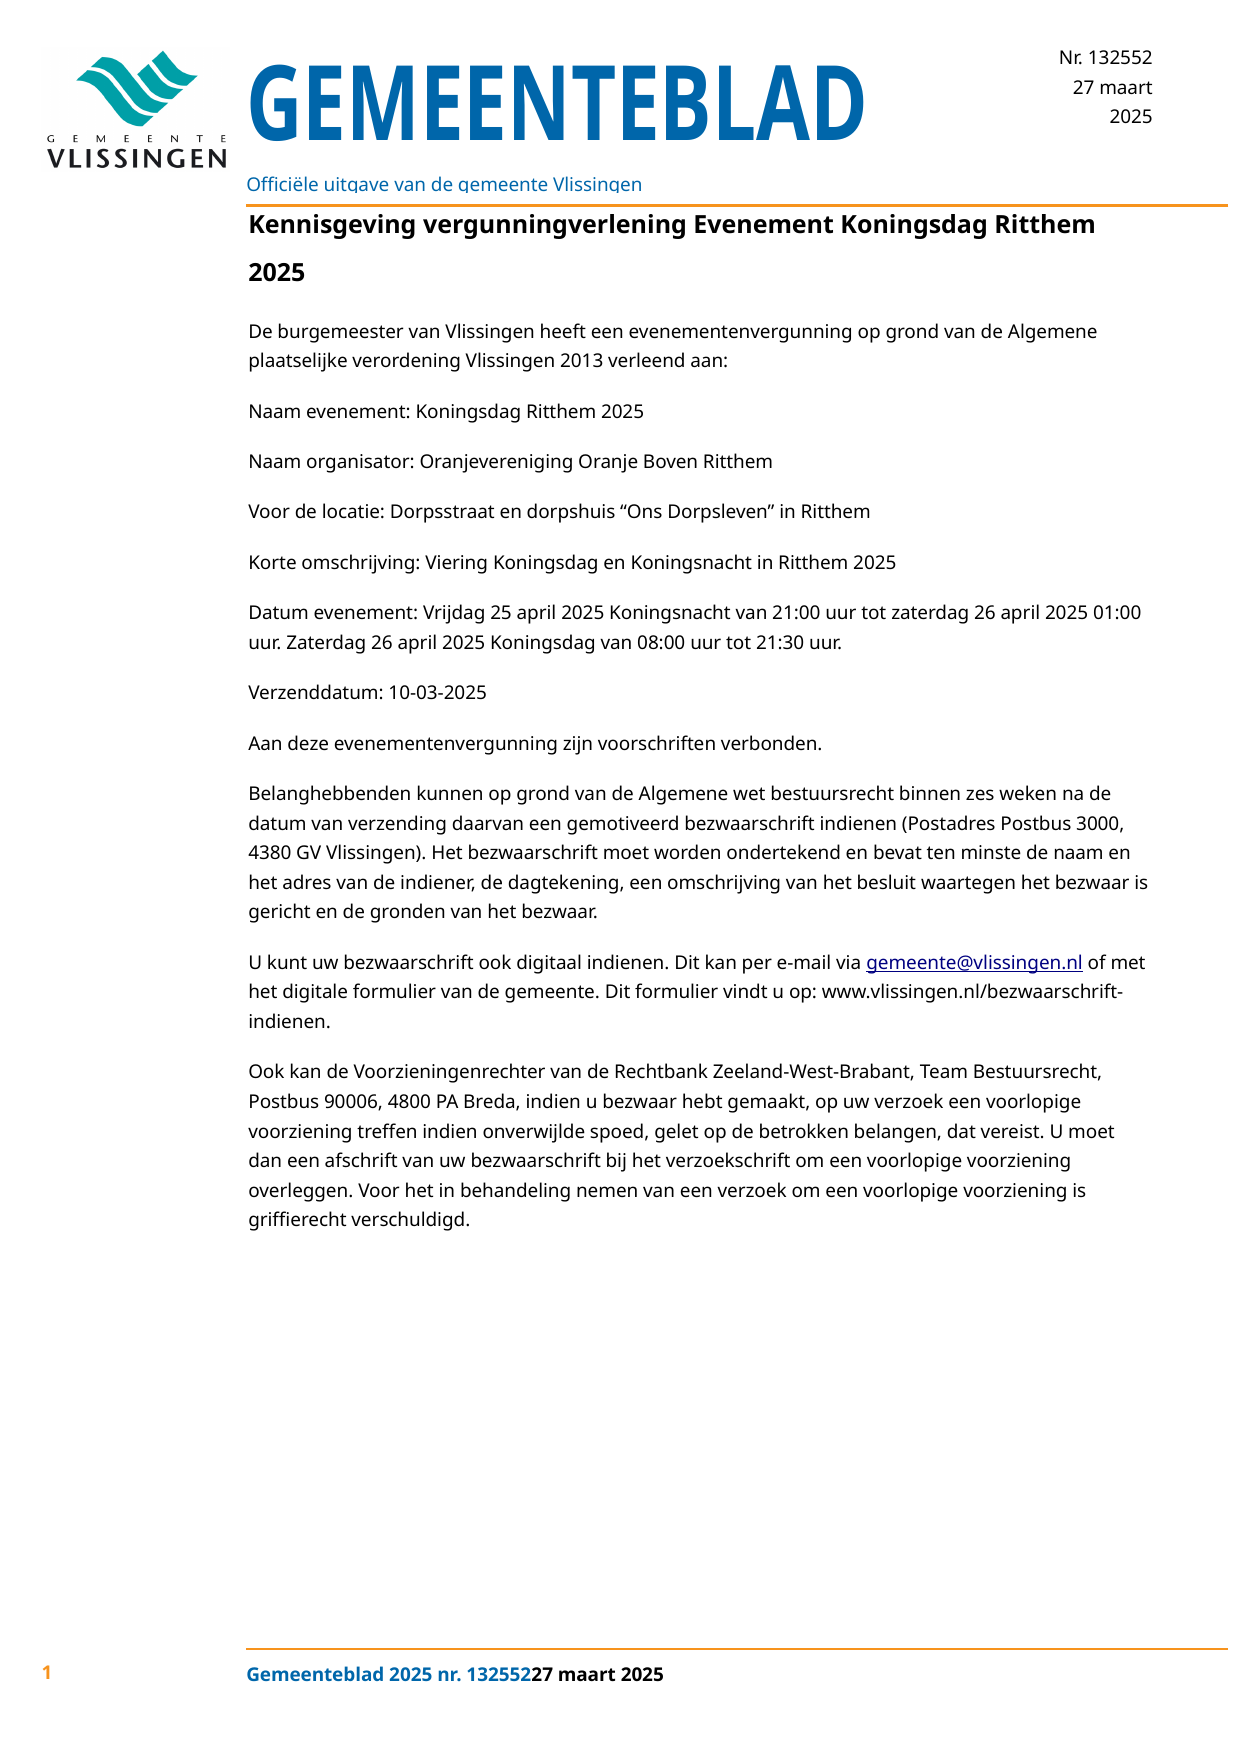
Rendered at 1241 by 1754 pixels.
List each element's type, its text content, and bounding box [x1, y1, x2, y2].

text U kunt uw bezwaarschrift ook digitaal indienen. Dit kan per e-mail via gemeente@vlissingen.nl of met het digitale formulier van de gemeente. Dit formulier vindt u op: www.vlissingen.nl/bezwaarschrift-indienen. [248, 949, 1152, 1034]
text Voor de locatie: Dorpsstraat en dorpshuis “Ons Dorpsleven” in Ritthem [248, 499, 1152, 524]
text Aan deze evenementenvergunning zijn voorschriften verbonden. [248, 730, 1152, 756]
text Korte omschrijving: Viering Koningsdag en Koningsnacht in Ritthem 2025 [248, 549, 1152, 575]
text Kennisgeving vergunningverlening Evenement Koningsdag Ritthem 2025 [248, 207, 1152, 288]
text Belanghebbenden kunnen op grond van de Algemene wet bestuursrecht binnen zes weken na de datum van verzending daarvan een gemotiveerd bezwaarschrift indienen (Postadres Postbus 3000, 4380 GV Vlissingen). Het bezwaarschrift moet worden ondertekend en bevat ten minste de naam en het adres van de indiener, de dagtekening, een omschrijving van het besluit waartegen het bezwaar is gericht en de gronden van het bezwaar. [248, 780, 1152, 924]
text Naam evenement: Koningsdag Ritthem 2025 [248, 398, 1152, 424]
text Naam organisator: Oranjevereniging Oranje Boven Ritthem [248, 448, 1152, 474]
text Verzenddatum: 10-03-2025 [248, 679, 1152, 705]
text Datum evenement: Vrijdag 25 april 2025 Koningsnacht van 21:00 uur tot zaterdag 26 april 2025 01:00 uur. Zaterdag 26 april 2025 Koningsdag van 08:00 uur tot 21:30 uur. [248, 599, 1152, 655]
text Ook kan de Voorzieningenrechter van de Rechtbank Zeeland-West-Brabant, Team Bestuursrecht, Postbus 90006, 4800 PA Breda, indien u bezwaar hebt gemaakt, op uw verzoek een voorlopige voorziening treffen indien onverwijlde spoed, gelet op de betrokken belangen, dat vereist. U moet dan een afschrift van uw bezwaarschrift bij het verzoekschrift om een voorlopige voorziening overleggen. Voor het in behandeling nemen van een verzoek om een voorlopige voorziening is griffierecht verschuldigd. [248, 1059, 1152, 1232]
text De burgemeester van Vlissingen heeft een evenementenvergunning op grond van de Algemene plaatselijke verordening Vlissingen 2013 verleend aan: [248, 318, 1152, 373]
picture [41, 47, 231, 172]
